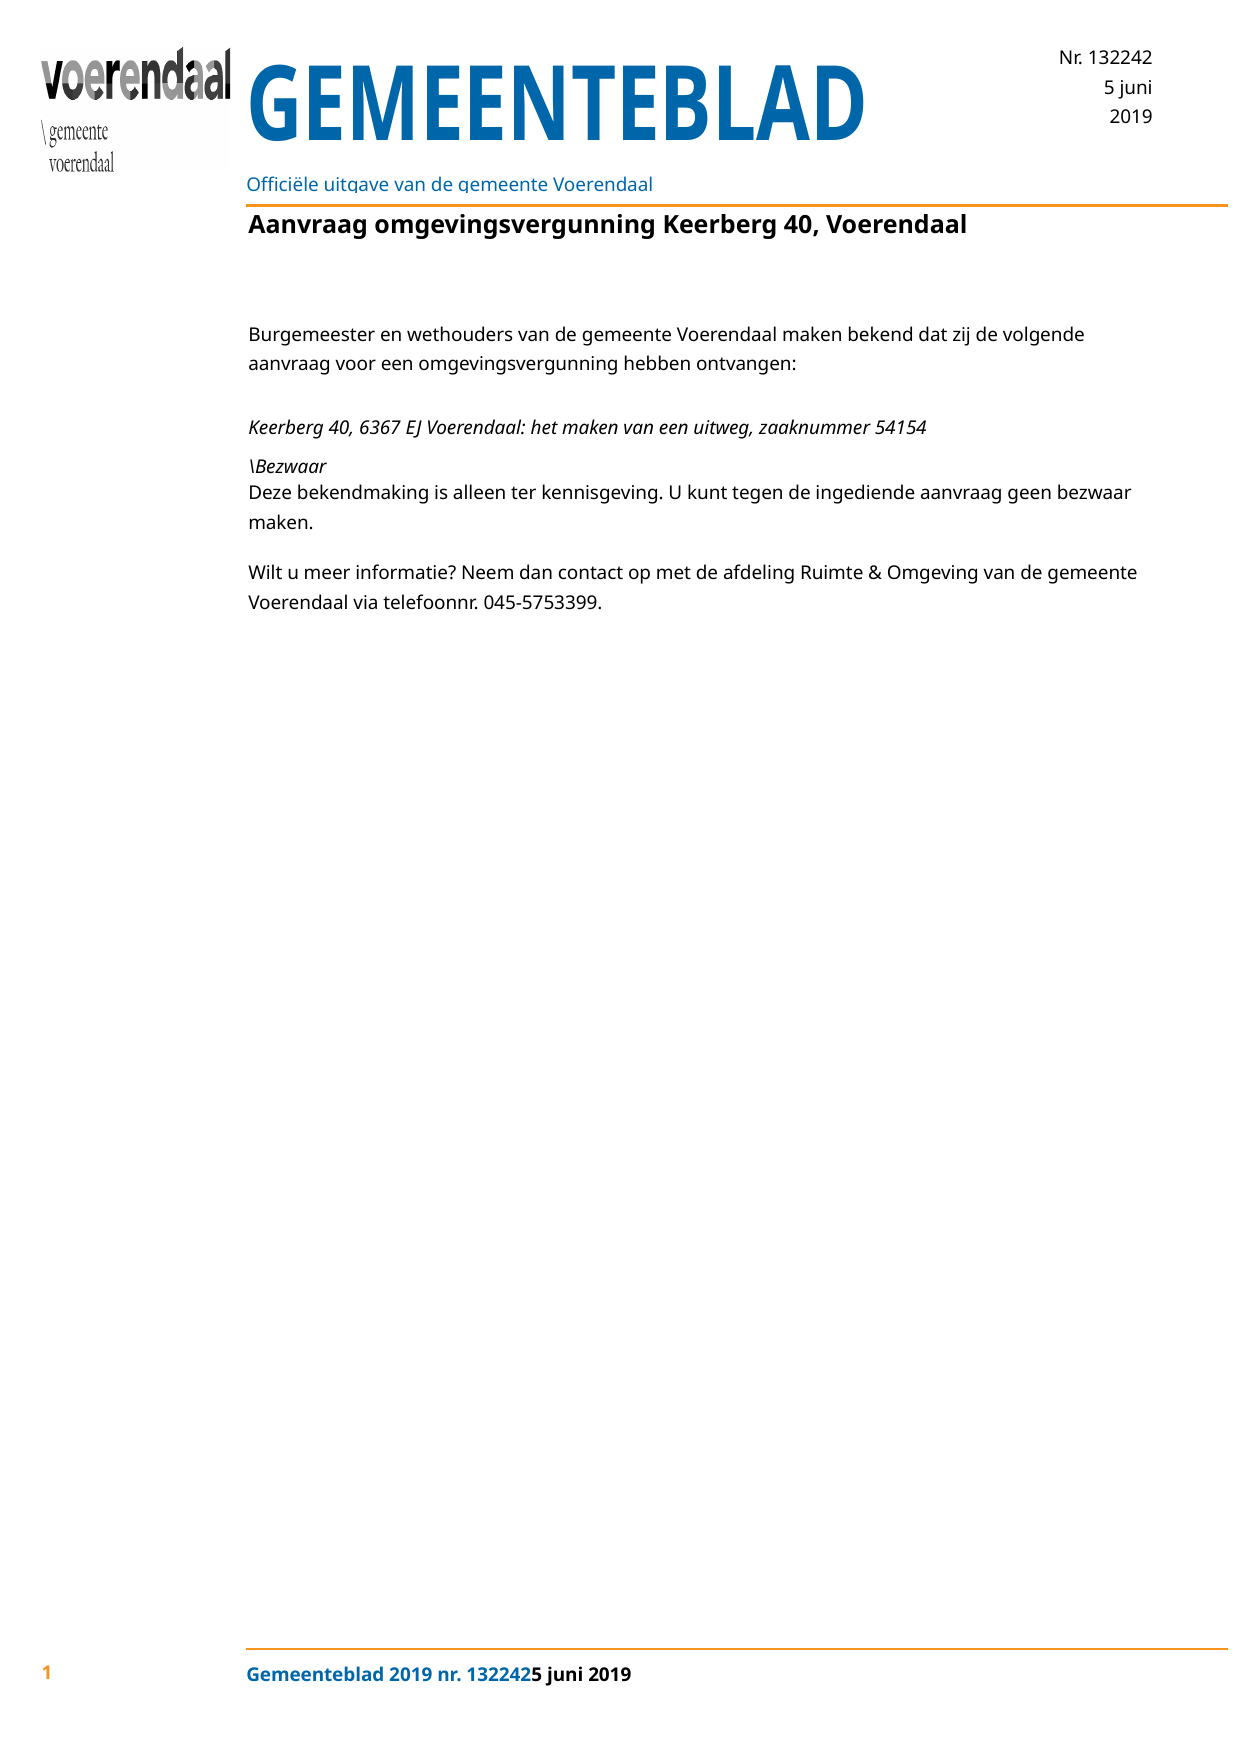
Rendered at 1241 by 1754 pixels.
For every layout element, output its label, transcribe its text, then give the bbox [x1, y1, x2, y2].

text Aanvraag omgevingsvergunning Keerberg 40, Voerendaal [248, 207, 1152, 241]
text Deze bekendmaking is alleen ter kennisgeving. U kunt tegen de ingediende aanvraag geen bezwaar maken. [248, 479, 1152, 534]
text Burgemeester en wethouders van de gemeente Voerendaal maken bekend dat zij de volgende aanvraag voor een omgevingsvergunning hebben ontvangen: [248, 321, 1152, 376]
text \Bezwaar [248, 453, 1152, 479]
text Wilt u meer informatie? Neem dan contact op met de afdeling Ruimte & Omgeving van de gemeente Voerendaal via telefoonnr. 045-5753399. [248, 559, 1152, 614]
text Keerberg 40, 6367 EJ Voerendaal: het maken van een uitweg, zaaknummer 54154 [248, 414, 1152, 440]
picture [41, 47, 231, 172]
